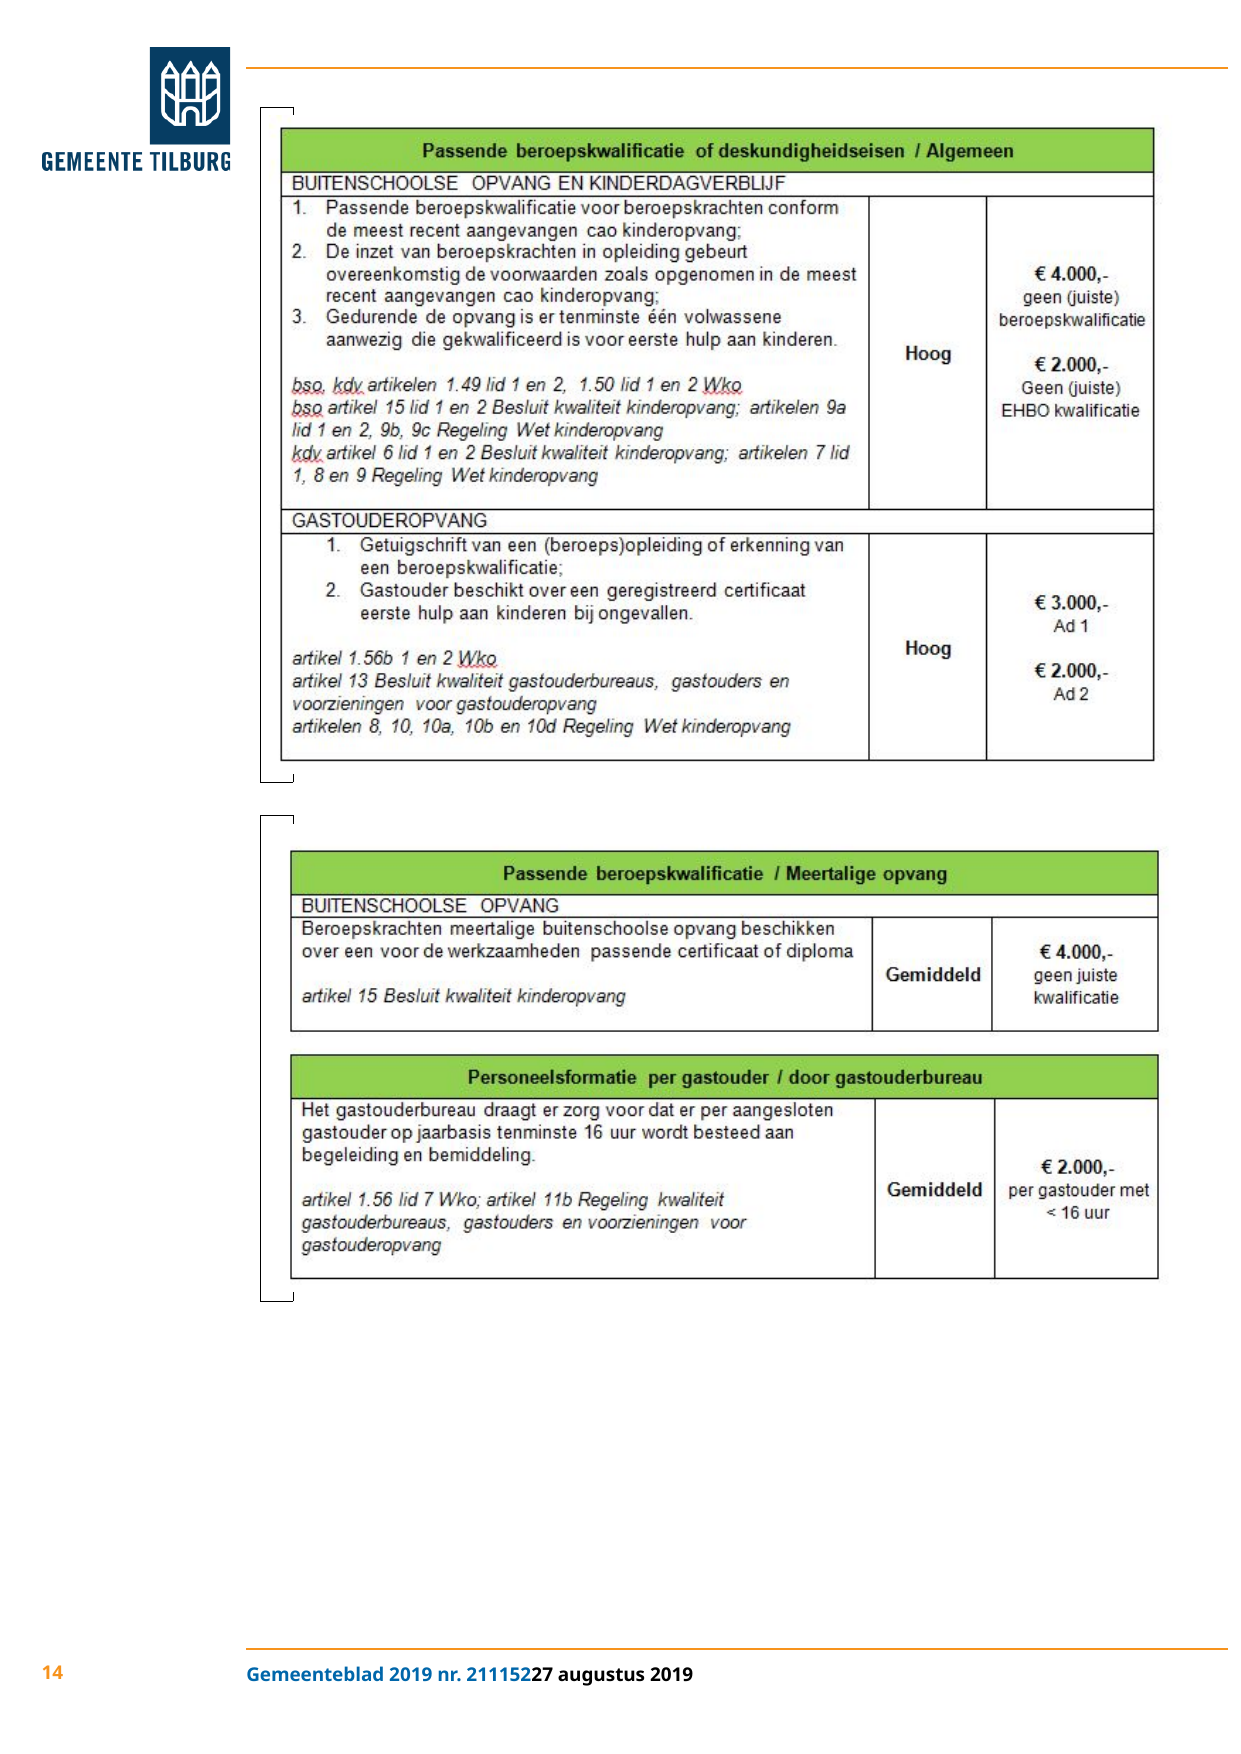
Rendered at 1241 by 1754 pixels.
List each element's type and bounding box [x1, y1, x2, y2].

picture [268, 115, 1173, 774]
picture [268, 824, 1173, 1292]
picture [41, 47, 231, 172]
